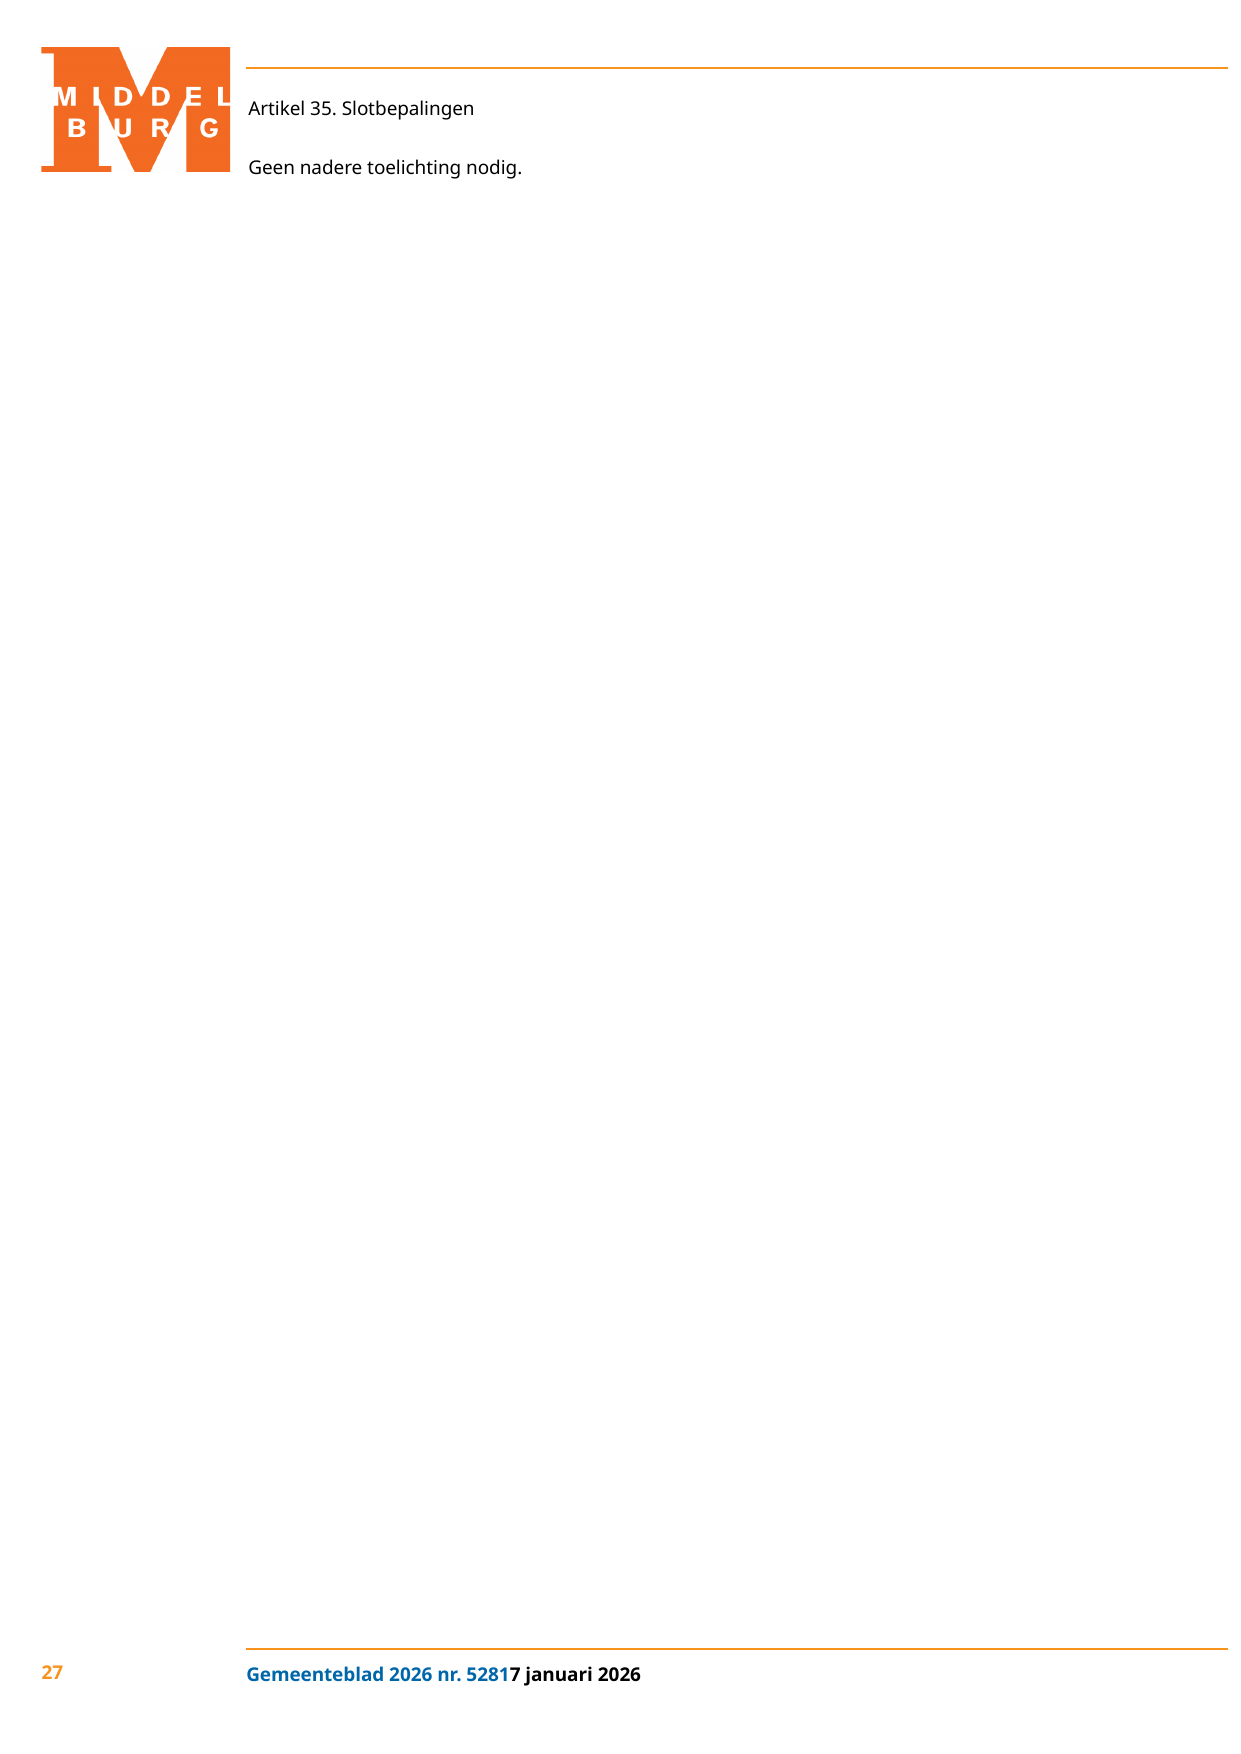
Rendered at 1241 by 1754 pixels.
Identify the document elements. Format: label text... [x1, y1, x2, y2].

text Artikel 35. Slotbepalingen [248, 95, 1152, 121]
picture [41, 47, 231, 172]
text Geen nadere toelichting nodig. [248, 154, 1152, 180]
